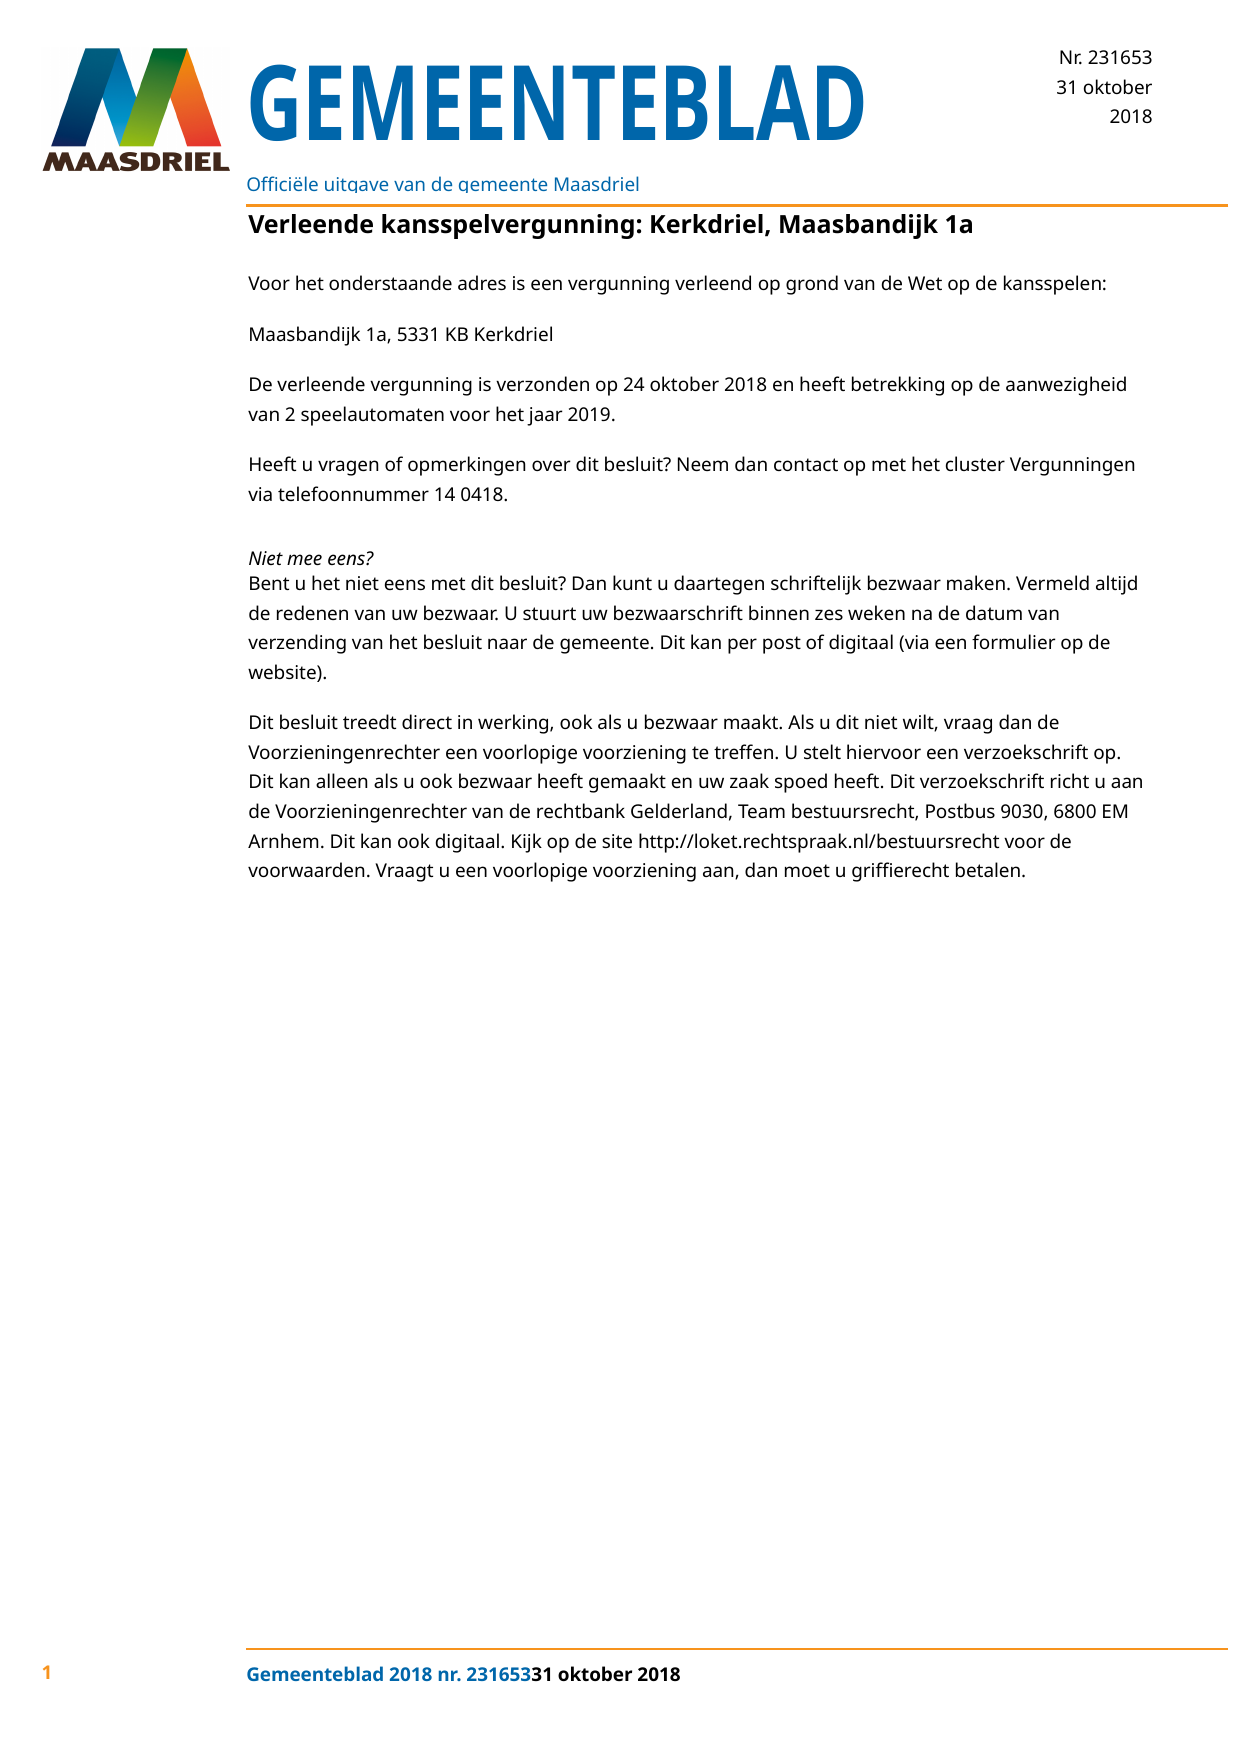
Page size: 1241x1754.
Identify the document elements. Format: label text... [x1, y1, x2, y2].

picture [41, 47, 231, 172]
text De verleende vergunning is verzonden op 24 oktober 2018 en heeft betrekking op de aanwezigheid van 2 speelautomaten voor het jaar 2019. [248, 371, 1152, 426]
text Dit besluit treedt direct in werking, ook als u bezwaar maakt. Als u dit niet wilt, vraag dan de Voorzieningenrechter een voorlopige voorziening te treffen. U stelt hiervoor een verzoekschrift op. Dit kan alleen als u ook bezwaar heeft gemaakt en uw zaak spoed heeft. Dit verzoekschrift richt u aan de Voorzieningenrechter van de rechtbank Gelderland, Team bestuursrecht, Postbus 9030, 6800 EM Arnhem. Dit kan ook digitaal. Kijk op de site http://loket.rechtspraak.nl/bestuursrecht voor de voorwaarden. Vraagt u een voorlopige voorziening aan, dan moet u griffierecht betalen. [248, 709, 1152, 883]
text Bent u het niet eens met dit besluit? Dan kunt u daartegen schriftelijk bezwaar maken. Vermeld altijd de redenen van uw bezwaar. U stuurt uw bezwaarschrift binnen zes weken na de datum van verzending van het besluit naar de gemeente. Dit kan per post of digitaal (via een formulier op de website). [248, 570, 1152, 685]
text Niet mee eens? [248, 545, 1152, 570]
text Voor het onderstaande adres is een vergunning verleend op grond van de Wet op de kansspelen: [248, 270, 1152, 296]
text Heeft u vragen of opmerkingen over dit besluit? Neem dan contact op met het cluster Vergunningen via telefoonnummer 14 0418. [248, 451, 1152, 506]
text Maasbandijk 1a, 5331 KB Kerkdriel [248, 321, 1152, 346]
text Verleende kansspelvergunning: Kerkdriel, Maasbandijk 1a [248, 207, 1152, 241]
